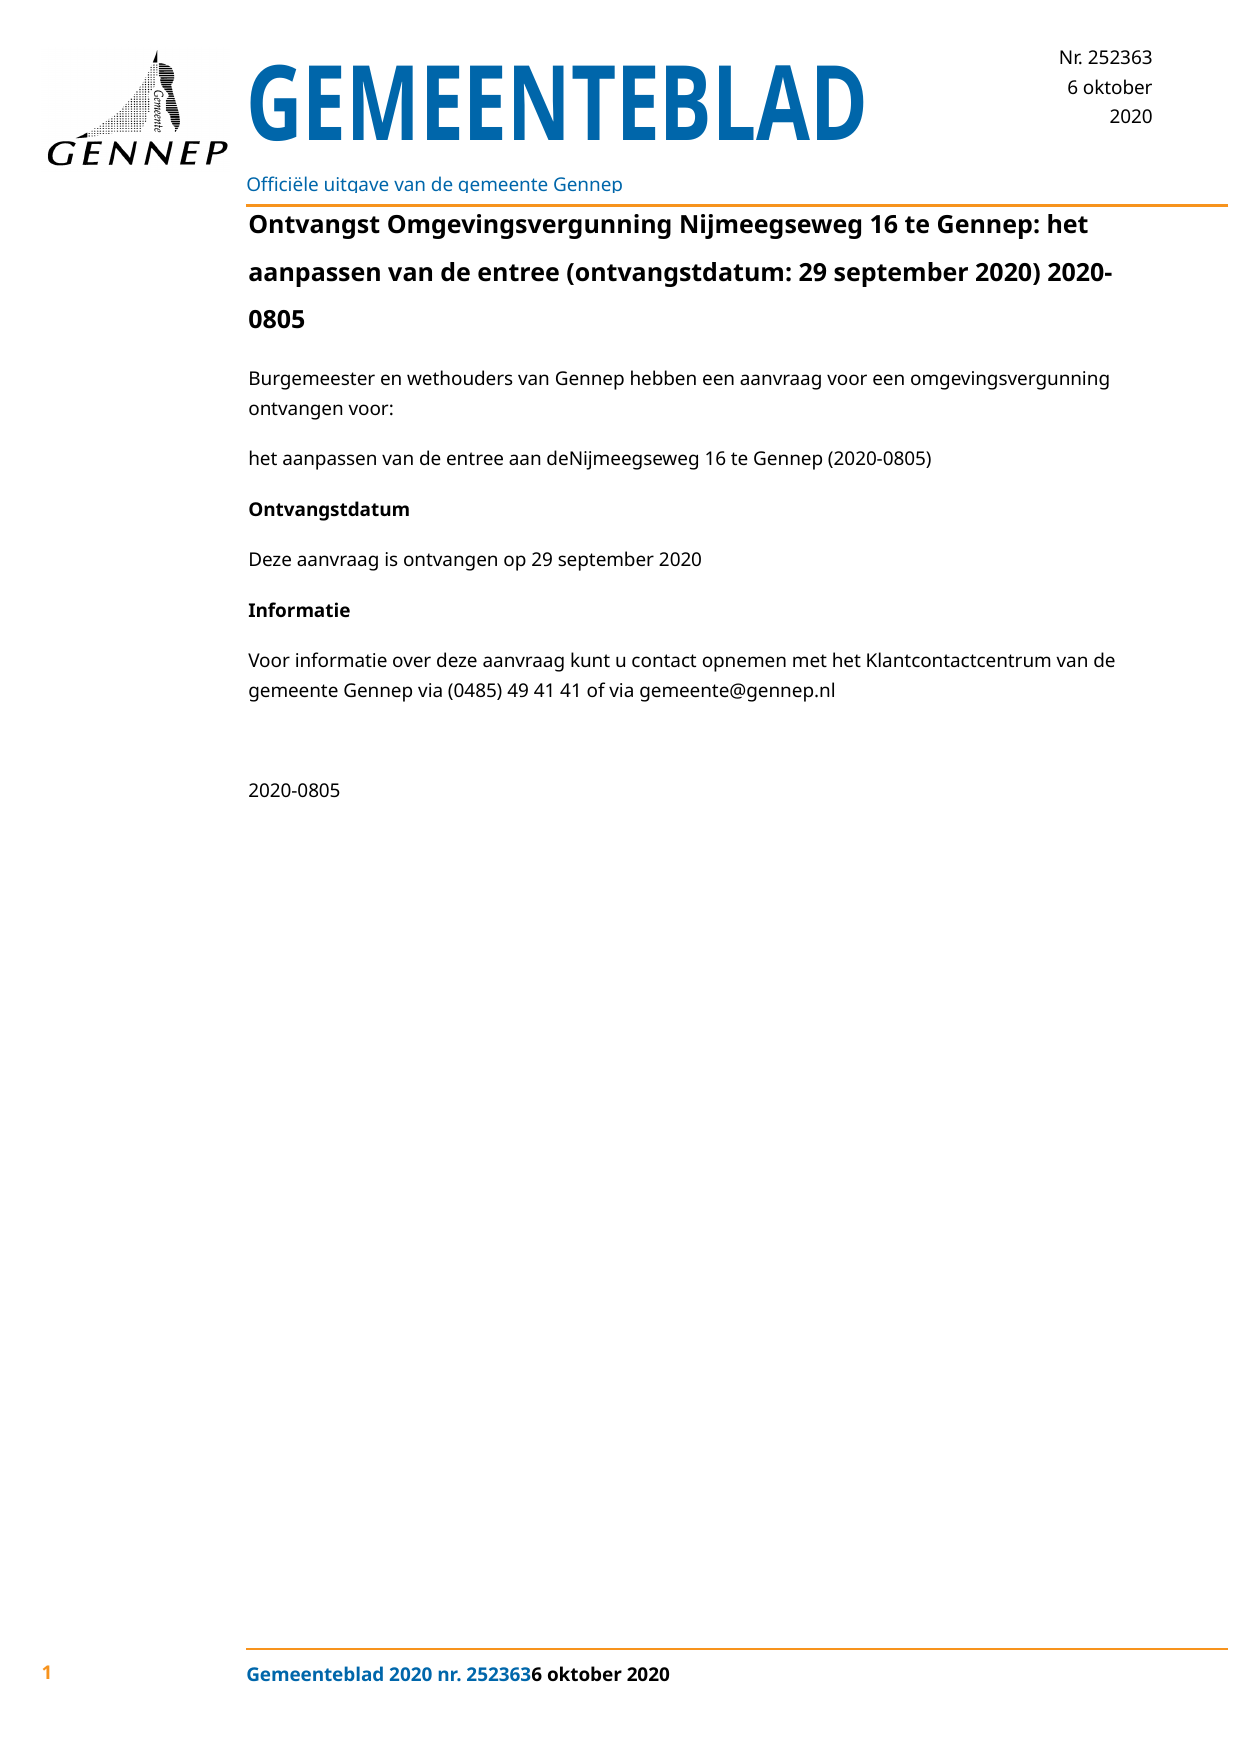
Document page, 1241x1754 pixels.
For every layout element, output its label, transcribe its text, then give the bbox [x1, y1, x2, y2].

text Voor informatie over deze aanvraag kunt u contact opnemen met het Klantcontactcentrum van de gemeente Gennep via (0485) 49 41 41 of via gemeente@gennep.nl [248, 647, 1152, 702]
text 2020-0805 [248, 778, 1152, 803]
text Burgemeester en wethouders van Gennep hebben een aanvraag voor een omgevingsvergunning ontvangen voor: [248, 366, 1152, 421]
text het aanpassen van de entree aan deNijmeegseweg 16 te Gennep (2020-0805) [248, 446, 1152, 471]
text Ontvangstdatum [248, 496, 1152, 522]
text Informatie [248, 597, 1152, 622]
text Ontvangst Omgevingsvergunning Nijmeegseweg 16 te Gennep: het aanpassen van de entree (ontvangstdatum: 29 september 2020) 2020-0805 [248, 207, 1152, 336]
picture [41, 47, 231, 172]
text Deze aanvraag is ontvangen op 29 september 2020 [248, 546, 1152, 572]
